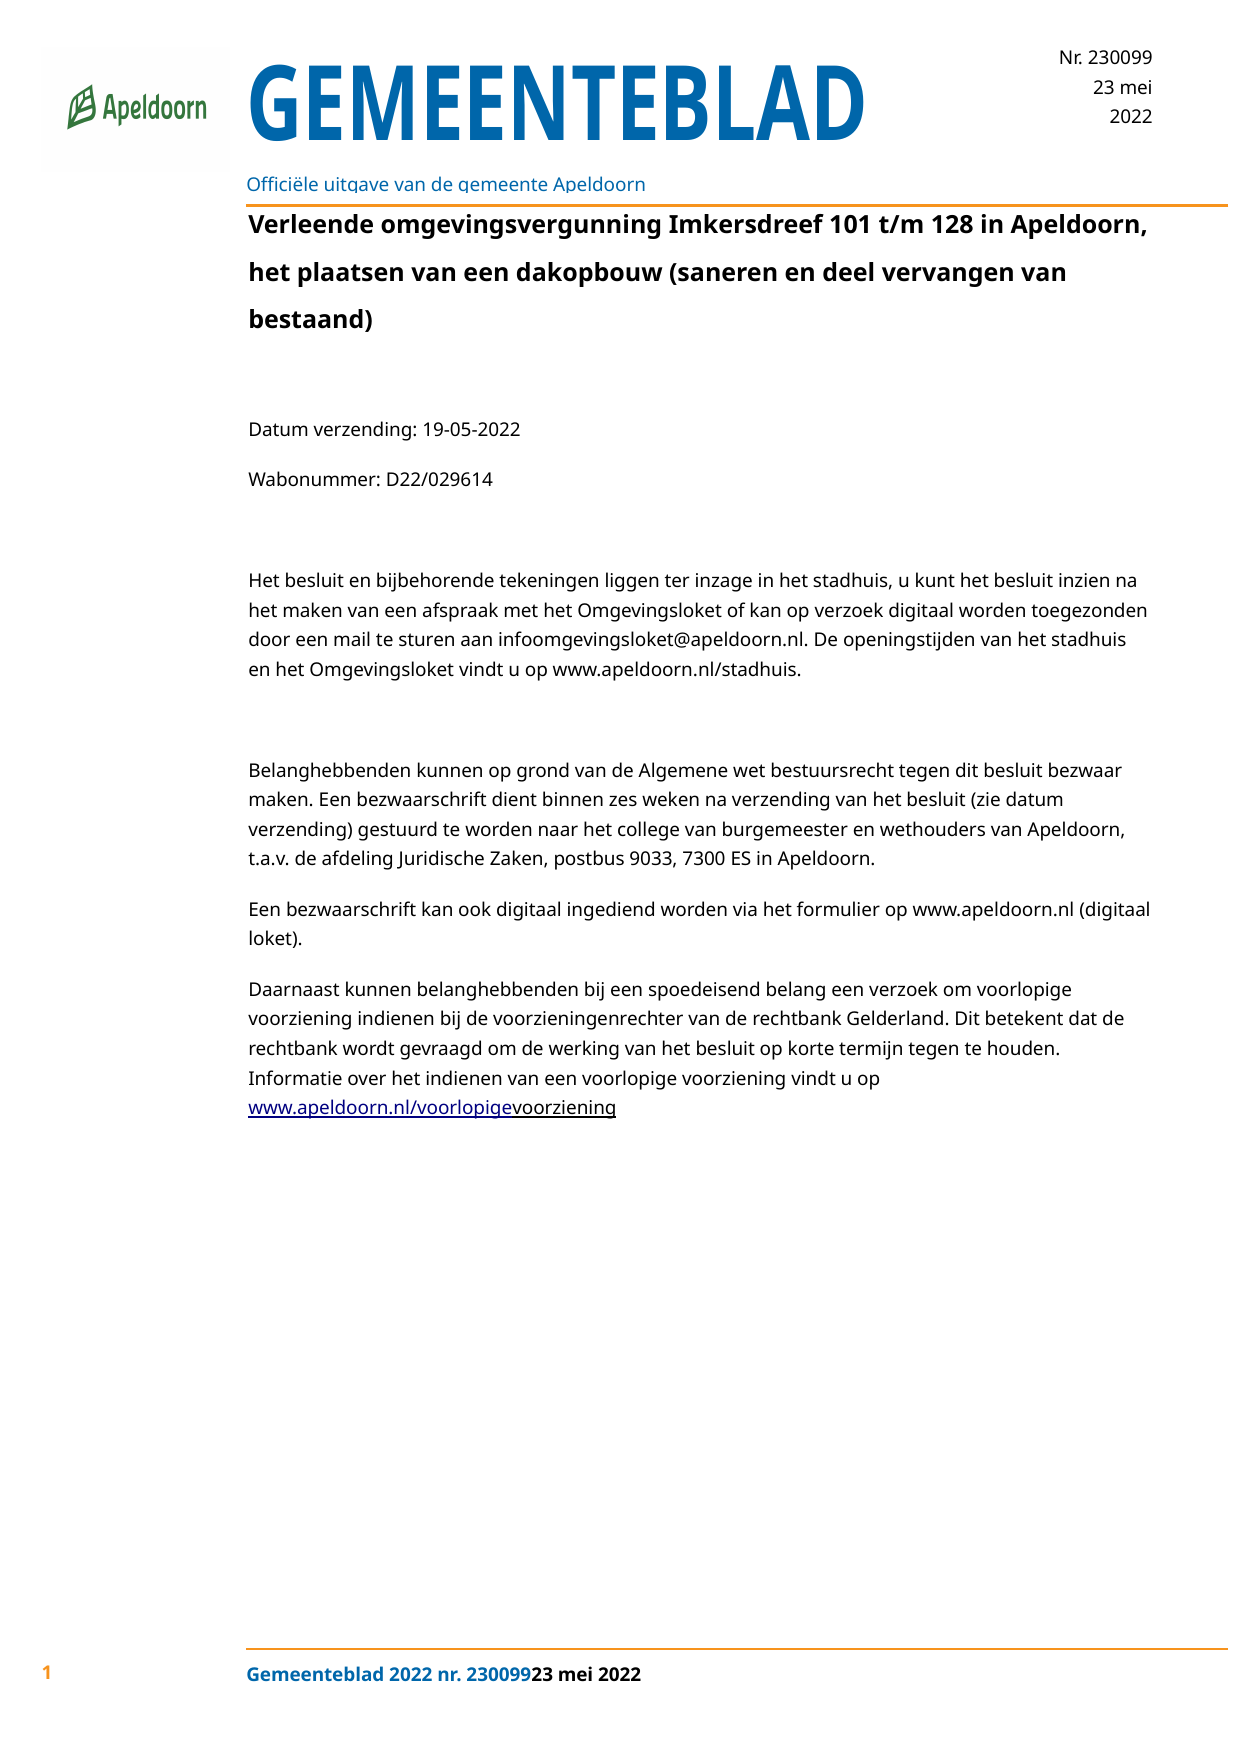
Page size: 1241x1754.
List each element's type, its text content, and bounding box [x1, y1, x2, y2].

text Datum verzending: 19-05-2022 [248, 416, 1152, 442]
picture [41, 47, 231, 172]
text Daarnaast kunnen belanghebbenden bij een spoedeisend belang een verzoek om voorlopige voorziening indienen bij de voorzieningenrechter van de rechtbank Gelderland. Dit betekent dat de rechtbank wordt gevraagd om de werking van het besluit op korte termijn tegen te houden. Informatie over het indienen van een voorlopige voorziening vindt u op www.apeldoorn.nl/voorlopigevoorziening [248, 976, 1152, 1120]
text Belanghebbenden kunnen op grond van de Algemene wet bestuursrecht tegen dit besluit bezwaar maken. Een bezwaarschrift dient binnen zes weken na verzending van het besluit (zie datum verzending) gestuurd te worden naar het college van burgemeester en wethouders van Apeldoorn, t.a.v. de afdeling Juridische Zaken, postbus 9033, 7300 ES in Apeldoorn. [248, 757, 1152, 871]
text Wabonummer: D22/029614 [248, 466, 1152, 492]
text Het besluit en bijbehorende tekeningen liggen ter inzage in het stadhuis, u kunt het besluit inzien na het maken van een afspraak met het Omgevingsloket of kan op verzoek digitaal worden toegezonden door een mail te sturen aan infoomgevingsloket@apeldoorn.nl. De openingstijden van het stadhuis en het Omgevingsloket vindt u op www.apeldoorn.nl/stadhuis. [248, 567, 1152, 682]
text Een bezwaarschrift kan ook digitaal ingediend worden via het formulier op www.apeldoorn.nl (digitaal loket). [248, 896, 1152, 951]
text Verleende omgevingsvergunning Imkersdreef 101 t/m 128 in Apeldoorn, het plaatsen van een dakopbouw (saneren en deel vervangen van bestaand) [248, 207, 1152, 336]
